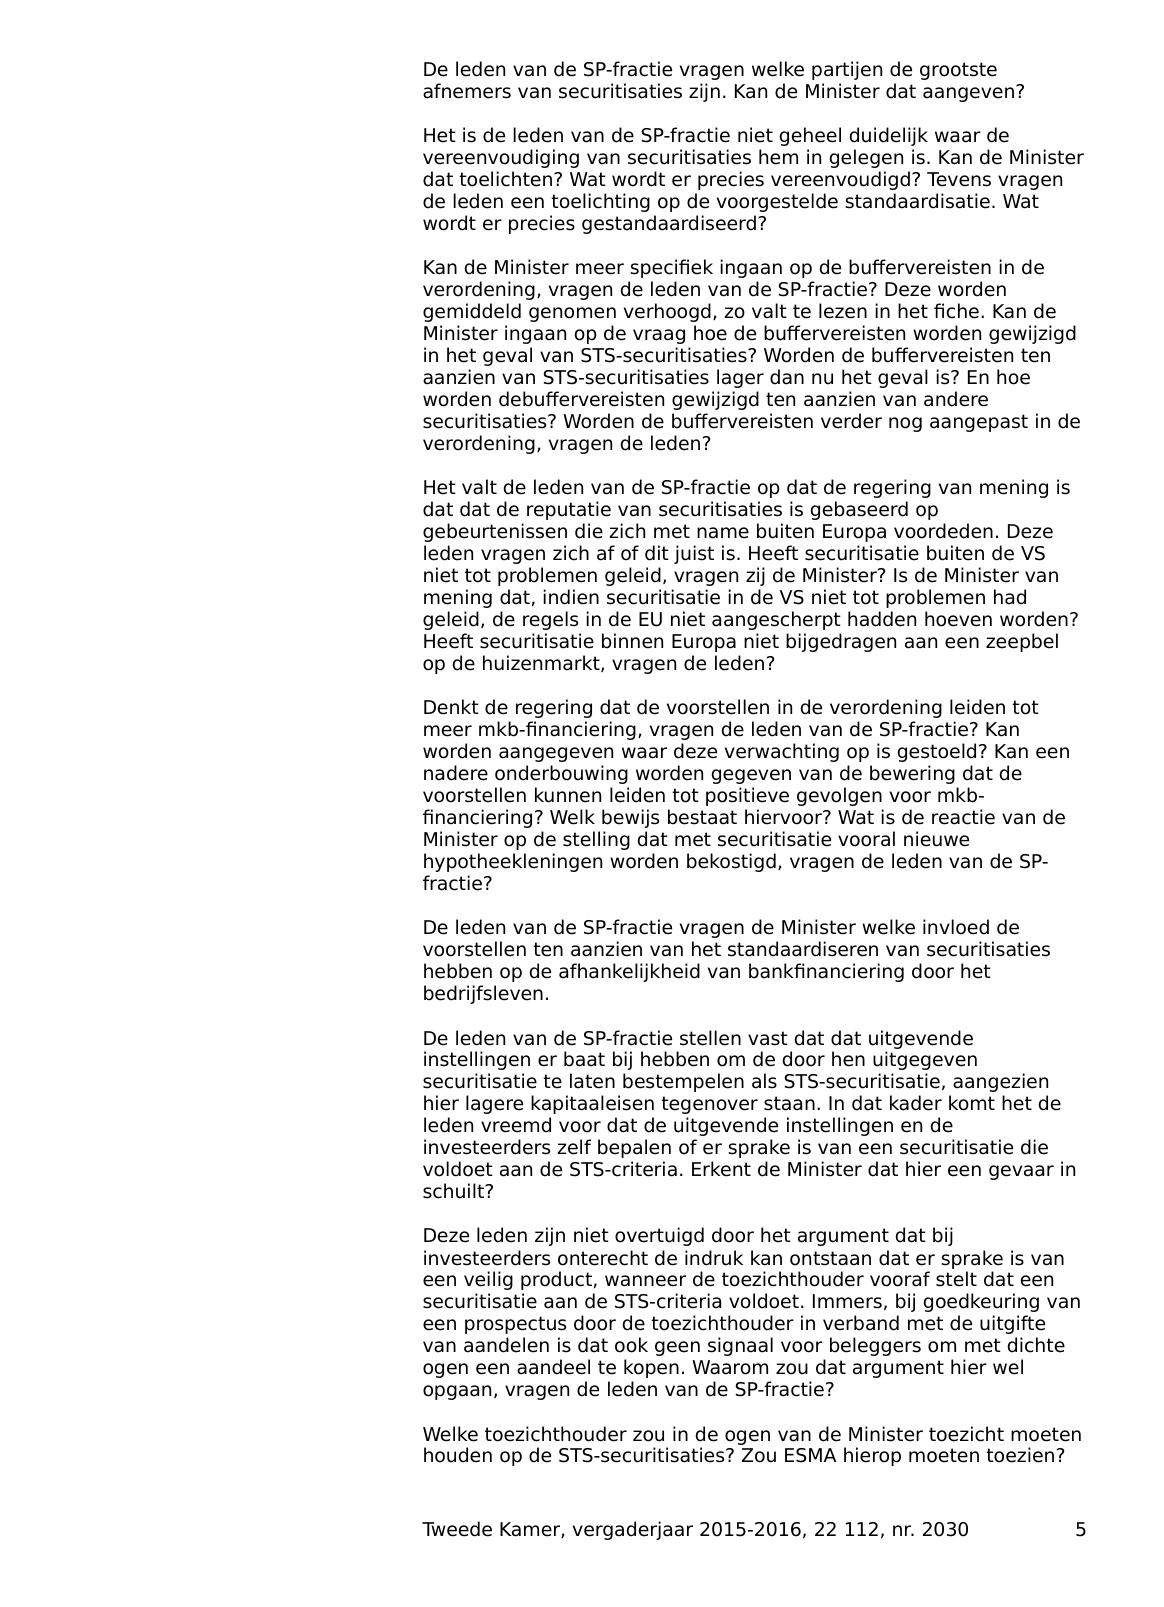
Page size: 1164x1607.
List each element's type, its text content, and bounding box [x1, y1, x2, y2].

text Kan de Minister meer specifiek ingaan op de buffervereisten in de verordening, vragen de leden van de SP-fractie? Deze worden gemiddeld genomen verhoogd, zo valt te lezen in het fiche. Kan de Minister ingaan op de vraag hoe de buffervereisten worden gewijzigd in het geval van STS-securitisaties? Worden de buffervereisten ten aanzien van STS-securitisaties lager dan nu het geval is? En hoe worden debuffervereisten gewijzigd ten aanzien van andere securitisaties? Worden de buffervereisten verder nog aangepast in de verordening, vragen de leden? [422, 257, 1087, 455]
text De leden van de SP-fractie vragen de Minister welke invloed de voorstellen ten aanzien van het standaardiseren van securitisaties hebben op de afhankelijkheid van bankfinanciering door het bedrijfsleven. [422, 917, 1087, 1005]
text Denkt de regering dat de voorstellen in de verordening leiden tot meer mkb-financiering, vragen de leden van de SP-fractie? Kan worden aangegeven waar deze verwachting op is gestoeld? Kan een nadere onderbouwing worden gegeven van de bewering dat de voorstellen kunnen leiden tot positieve gevolgen voor mkb-financiering? Welk bewijs bestaat hiervoor? Wat is de reactie van de Minister op de stelling dat met securitisatie vooral nieuwe hypotheekleningen worden bekostigd, vragen de leden van de SP-fractie? [422, 697, 1087, 895]
text Welke toezichthouder zou in de ogen van de Minister toezicht moeten houden op de STS-securitisaties? Zou ESMA hierop moeten toezien? [422, 1423, 1087, 1467]
text Het is de leden van de SP-fractie niet geheel duidelijk waar de vereenvoudiging van securitisaties hem in gelegen is. Kan de Minister dat toelichten? Wat wordt er precies vereenvoudigd? Tevens vragen de leden een toelichting op de voorgestelde standaardisatie. Wat wordt er precies gestandaardiseerd? [422, 125, 1087, 235]
text De leden van de SP-fractie vragen welke partijen de grootste afnemers van securitisaties zijn. Kan de Minister dat aangeven? [422, 59, 1087, 103]
text Het valt de leden van de SP-fractie op dat de regering van mening is dat dat de reputatie van securitisaties is gebaseerd op gebeurtenissen die zich met name buiten Europa voordeden. Deze leden vragen zich af of dit juist is. Heeft securitisatie buiten de VS niet tot problemen geleid, vragen zij de Minister? Is de Minister van mening dat, indien securitisatie in de VS niet tot problemen had geleid, de regels in de EU niet aangescherpt hadden hoeven worden? Heeft securitisatie binnen Europa niet bijgedragen aan een zeepbel op de huizenmarkt, vragen de leden? [422, 477, 1087, 675]
text De leden van de SP-fractie stellen vast dat dat uitgevende instellingen er baat bij hebben om de door hen uitgegeven securitisatie te laten bestempelen als STS-securitisatie, aangezien hier lagere kapitaaleisen tegenover staan. In dat kader komt het de leden vreemd voor dat de uitgevende instellingen en de investeerders zelf bepalen of er sprake is van een securitisatie die voldoet aan de STS-criteria. Erkent de Minister dat hier een gevaar in schuilt? [422, 1027, 1087, 1203]
text Deze leden zijn niet overtuigd door het argument dat bij investeerders onterecht de indruk kan ontstaan dat er sprake is van een veilig product, wanneer de toezichthouder vooraf stelt dat een securitisatie aan de STS-criteria voldoet. Immers, bij goedkeuring van een prospectus door de toezichthouder in verband met de uitgifte van aandelen is dat ook geen signaal voor beleggers om met dichte ogen een aandeel te kopen. Waarom zou dat argument hier wel opgaan, vragen de leden van de SP-fractie? [422, 1225, 1087, 1401]
